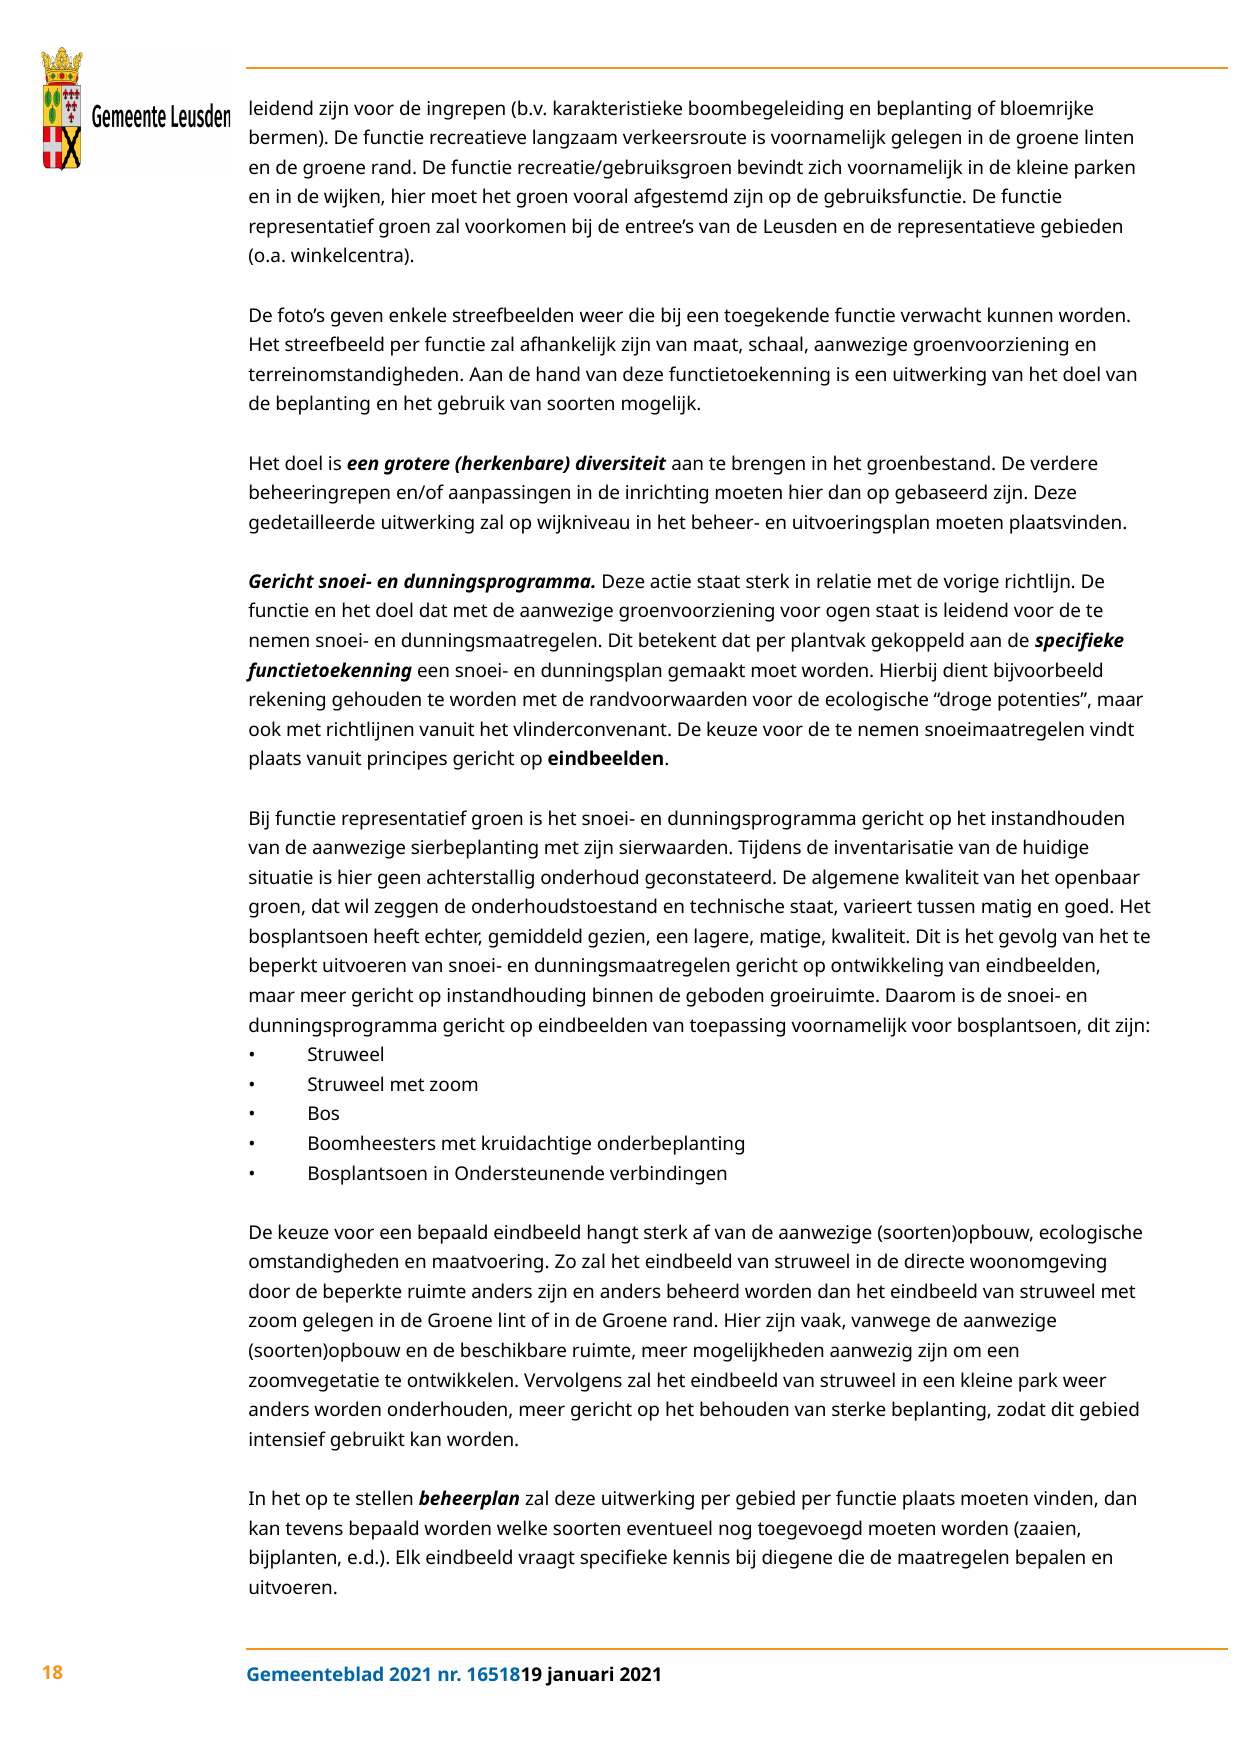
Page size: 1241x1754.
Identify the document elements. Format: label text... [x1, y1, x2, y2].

text Het doel is een grotere (herkenbare) diversiteit aan te brengen in het groenbestand. De verdere beheeringrepen en/of aanpassingen in de inrichting moeten hier dan op gebaseerd zijn. Deze gedetailleerde uitwerking zal op wijkniveau in het beheer- en uitvoeringsplan moeten plaatsvinden. [248, 450, 1152, 535]
text leidend zijn voor de ingrepen (b.v. karakteristieke boombegeleiding en beplanting of bloemrijke bermen). De functie recreatieve langzaam verkeersroute is voornamelijk gelegen in de groene linten en de groene rand. De functie recreatie/gebruiksgroen bevindt zich voornamelijk in de kleine parken en in de wijken, hier moet het groen vooral afgestemd zijn op de gebruiksfunctie. De functie representatief groen zal voorkomen bij de entree’s van de Leusden en de representatieve gebieden (o.a. winkelcentra). [248, 95, 1152, 268]
list Struweel [248, 1041, 1152, 1067]
list Bos [248, 1101, 1152, 1126]
list Boomheesters met kruidachtige onderbeplanting [248, 1130, 1152, 1156]
text De keuze voor een bepaald eindbeeld hangt sterk af van de aanwezige (soorten)opbouw, ecologische omstandigheden en maatvoering. Zo zal het eindbeeld van struweel in de directe woonomgeving door de beperkte ruimte anders zijn en anders beheerd worden dan het eindbeeld van struweel met zoom gelegen in de Groene lint of in de Groene rand. Hier zijn vaak, vanwege de aanwezige (soorten)opbouw en de beschikbare ruimte, meer mogelijkheden aanwezig zijn om een zoomvegetatie te ontwikkelen. Vervolgens zal het eindbeeld van struweel in een kleine park weer anders worden onderhouden, meer gericht op het behouden van sterke beplanting, zodat dit gebied intensief gebruikt kan worden. [248, 1219, 1152, 1452]
list Bosplantsoen in Ondersteunende verbindingen [248, 1160, 1152, 1186]
text In het op te stellen beheerplan zal deze uitwerking per gebied per functie plaats moeten vinden, dan kan tevens bepaald worden welke soorten eventueel nog toegevoegd moeten worden (zaaien, bijplanten, e.d.). Elk eindbeeld vraagt specifieke kennis bij diegene die de maatregelen bepalen en uitvoeren. [248, 1485, 1152, 1600]
text Gericht snoei- en dunningsprogramma. Deze actie staat sterk in relatie met de vorige richtlijn. De functie en het doel dat met de aanwezige groenvoorziening voor ogen staat is leidend voor de te nemen snoei- en dunningsmaatregelen. Dit betekent dat per plantvak gekoppeld aan de specifieke functietoekenning een snoei- en dunningsplan gemaakt moet worden. Hierbij dient bijvoorbeeld rekening gehouden te worden met de randvoorwaarden voor de ecologische “droge potenties”, maar ook met richtlijnen vanuit het vlinderconvenant. De keuze voor de te nemen snoeimaatregelen vindt plaats vanuit principes gericht op eindbeelden. [248, 568, 1152, 771]
list Struweel met zoom [248, 1071, 1152, 1097]
text De foto’s geven enkele streefbeelden weer die bij een toegekende functie verwacht kunnen worden. Het streefbeeld per functie zal afhankelijk zijn van maat, schaal, aanwezige groenvoorziening en terreinomstandigheden. Aan de hand van deze functietoekenning is een uitwerking van het doel van de beplanting en het gebruik van soorten mogelijk. [248, 302, 1152, 416]
picture [41, 47, 231, 172]
text Bij functie representatief groen is het snoei- en dunningsprogramma gericht op het instandhouden van de aanwezige sierbeplanting met zijn sierwaarden. Tijdens de inventarisatie van de huidige situatie is hier geen achterstallig onderhoud geconstateerd. De algemene kwaliteit van het openbaar groen, dat wil zeggen de onderhoudstoestand en technische staat, varieert tussen matig en goed. Het bosplantsoen heeft echter, gemiddeld gezien, een lagere, matige, kwaliteit. Dit is het gevolg van het te beperkt uitvoeren van snoei- en dunningsmaatregelen gericht op ontwikkeling van eindbeelden, maar meer gericht op instandhouding binnen de geboden groeiruimte. Daarom is de snoei- en dunningsprogramma gericht op eindbeelden van toepassing voornamelijk voor bosplantsoen, dit zijn: [248, 805, 1152, 1038]
